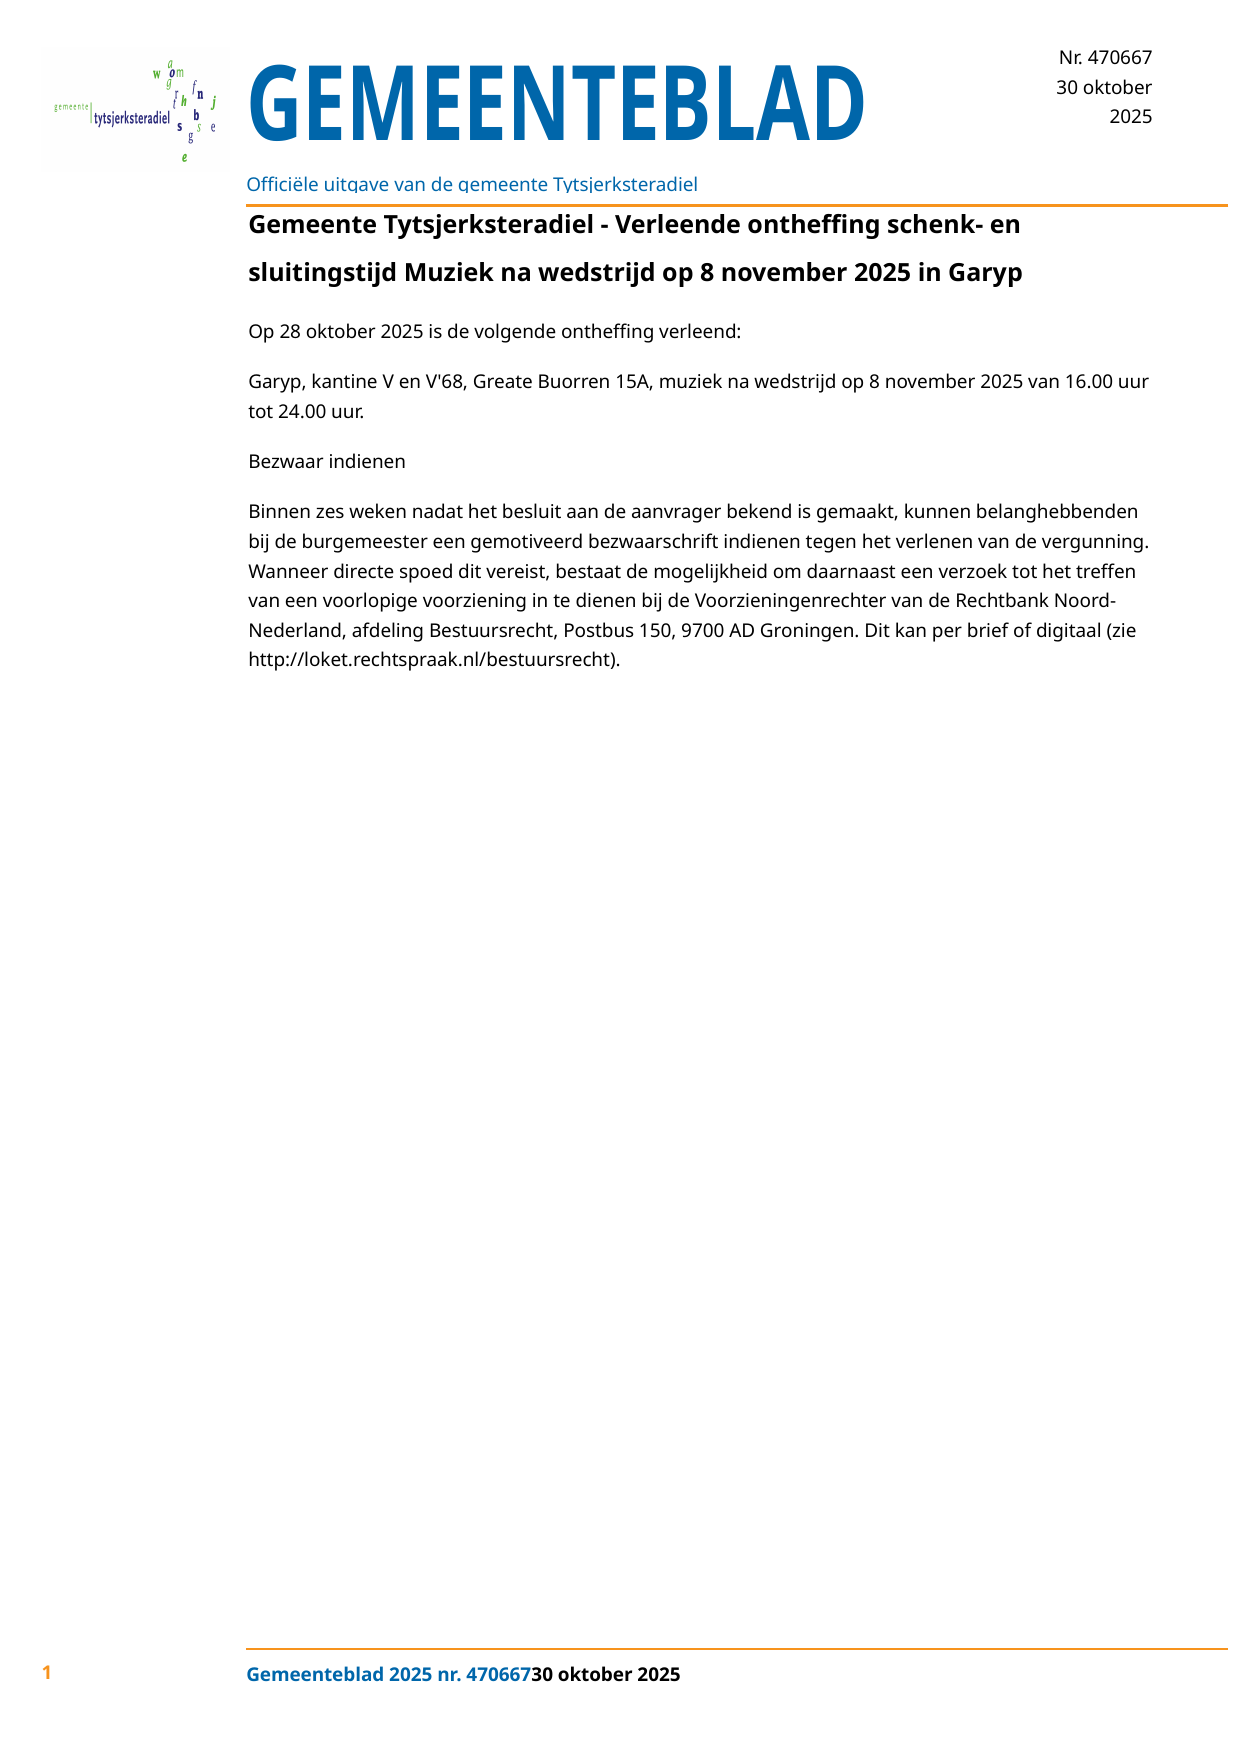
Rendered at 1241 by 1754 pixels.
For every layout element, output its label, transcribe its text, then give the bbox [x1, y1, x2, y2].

text Op 28 oktober 2025 is de volgende ontheffing verleend: [248, 318, 1152, 344]
text Garyp, kantine V en V'68, Greate Buorren 15A, muziek na wedstrijd op 8 november 2025 van 16.00 uur tot 24.00 uur. [248, 368, 1152, 424]
text Gemeente Tytsjerksteradiel - Verleende ontheffing schenk- en sluitingstijd Muziek na wedstrijd op 8 november 2025 in Garyp [248, 207, 1152, 288]
text Binnen zes weken nadat het besluit aan de aanvrager bekend is gemaakt, kunnen belanghebbenden bij de burgemeester een gemotiveerd bezwaarschrift indienen tegen het verlenen van de vergunning. Wanneer directe spoed dit vereist, bestaat de mogelijkheid om daarnaast een verzoek tot het treffen van een voorlopige voorziening in te dienen bij de Voorzieningenrechter van de Rechtbank Noord-Nederland, afdeling Bestuursrecht, Postbus 150, 9700 AD Groningen. Dit kan per brief of digitaal (zie http://loket.rechtspraak.nl/bestuursrecht). [248, 499, 1152, 672]
picture [41, 47, 231, 172]
text Bezwaar indienen [248, 448, 1152, 474]
